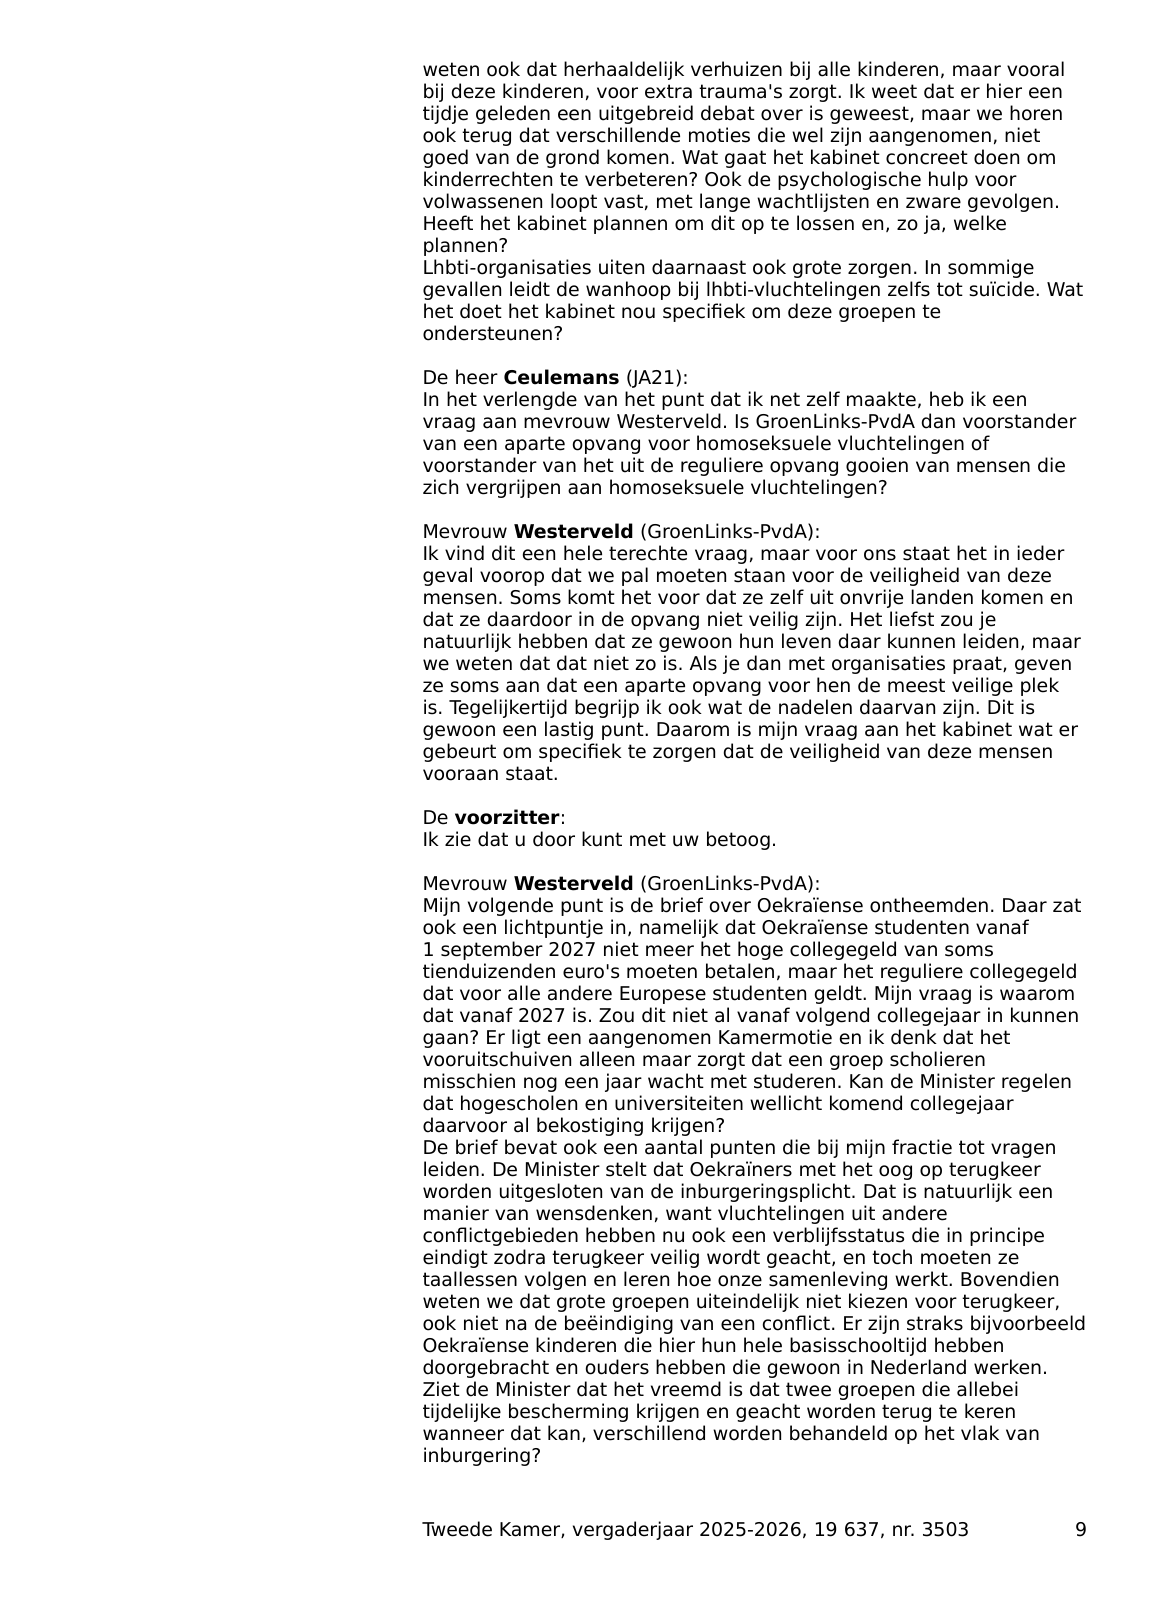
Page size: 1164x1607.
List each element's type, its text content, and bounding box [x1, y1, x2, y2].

text Mijn volgende punt is de brief over Oekraïense ontheemden. Daar zat ook een lichtpuntje in, namelijk dat Oekraïense studenten vanaf 1 september 2027 niet meer het hoge collegegeld van soms tienduizenden euro's moeten betalen, maar het reguliere collegegeld dat voor alle andere Europese studenten geldt. Mijn vraag is waarom dat vanaf 2027 is. Zou dit niet al vanaf volgend collegejaar in kunnen gaan? Er ligt een aangenomen Kamermotie en ik denk dat het vooruitschuiven alleen maar zorgt dat een groep scholieren misschien nog een jaar wacht met studeren. Kan de Minister regelen dat hogescholen en universiteiten wellicht komend collegejaar daarvoor al bekostiging krijgen? [422, 895, 1087, 1137]
text Mevrouw Westerveld (GroenLinks-PvdA): [422, 521, 1087, 543]
text De voorzitter: [422, 807, 1087, 829]
text De brief bevat ook een aantal punten die bij mijn fractie tot vragen leiden. De Minister stelt dat Oekraïners met het oog op terugkeer worden uitgesloten van de inburgeringsplicht. Dat is natuurlijk een manier van wensdenken, want vluchtelingen uit andere conflictgebieden hebben nu ook een verblijfsstatus die in principe eindigt zodra terugkeer veilig wordt geacht, en toch moeten ze taallessen volgen en leren hoe onze samenleving werkt. Bovendien weten we dat grote groepen uiteindelijk niet kiezen voor terugkeer, ook niet na de beëindiging van een conflict. Er zijn straks bijvoorbeeld Oekraïense kinderen die hier hun hele basisschooltijd hebben doorgebracht en ouders hebben die gewoon in Nederland werken. Ziet de Minister dat het vreemd is dat twee groepen die allebei tijdelijke bescherming krijgen en geacht worden terug te keren wanneer dat kan, verschillend worden behandeld op het vlak van inburgering? [422, 1137, 1087, 1467]
text Mevrouw Westerveld (GroenLinks-PvdA): [422, 873, 1087, 895]
text De heer Ceulemans (JA21): [422, 367, 1087, 389]
text Ik vind dit een hele terechte vraag, maar voor ons staat het in ieder geval voorop dat we pal moeten staan voor de veiligheid van deze mensen. Soms komt het voor dat ze zelf uit onvrije landen komen en dat ze daardoor in de opvang niet veilig zijn. Het liefst zou je natuurlijk hebben dat ze gewoon hun leven daar kunnen leiden, maar we weten dat dat niet zo is. Als je dan met organisaties praat, geven ze soms aan dat een aparte opvang voor hen de meest veilige plek is. Tegelijkertijd begrijp ik ook wat de nadelen daarvan zijn. Dit is gewoon een lastig punt. Daarom is mijn vraag aan het kabinet wat er gebeurt om specifiek te zorgen dat de veiligheid van deze mensen vooraan staat. [422, 543, 1087, 785]
text Ik zie dat u door kunt met uw betoog. [422, 829, 1087, 851]
text Lhbti-organisaties uiten daarnaast ook grote zorgen. In sommige gevallen leidt de wanhoop bij lhbti-vluchtelingen zelfs tot suïcide. Wat het doet het kabinet nou specifiek om deze groepen te ondersteunen? [422, 257, 1087, 345]
text weten ook dat herhaaldelijk verhuizen bij alle kinderen, maar vooral bij deze kinderen, voor extra trauma's zorgt. Ik weet dat er hier een tijdje geleden een uitgebreid debat over is geweest, maar we horen ook terug dat verschillende moties die wel zijn aangenomen, niet goed van de grond komen. Wat gaat het kabinet concreet doen om kinderrechten te verbeteren? Ook de psychologische hulp voor volwassenen loopt vast, met lange wachtlijsten en zware gevolgen. Heeft het kabinet plannen om dit op te lossen en, zo ja, welke plannen? [422, 59, 1087, 257]
text In het verlengde van het punt dat ik net zelf maakte, heb ik een vraag aan mevrouw Westerveld. Is GroenLinks-PvdA dan voorstander van een aparte opvang voor homoseksuele vluchtelingen of voorstander van het uit de reguliere opvang gooien van mensen die zich vergrijpen aan homoseksuele vluchtelingen? [422, 389, 1087, 499]
